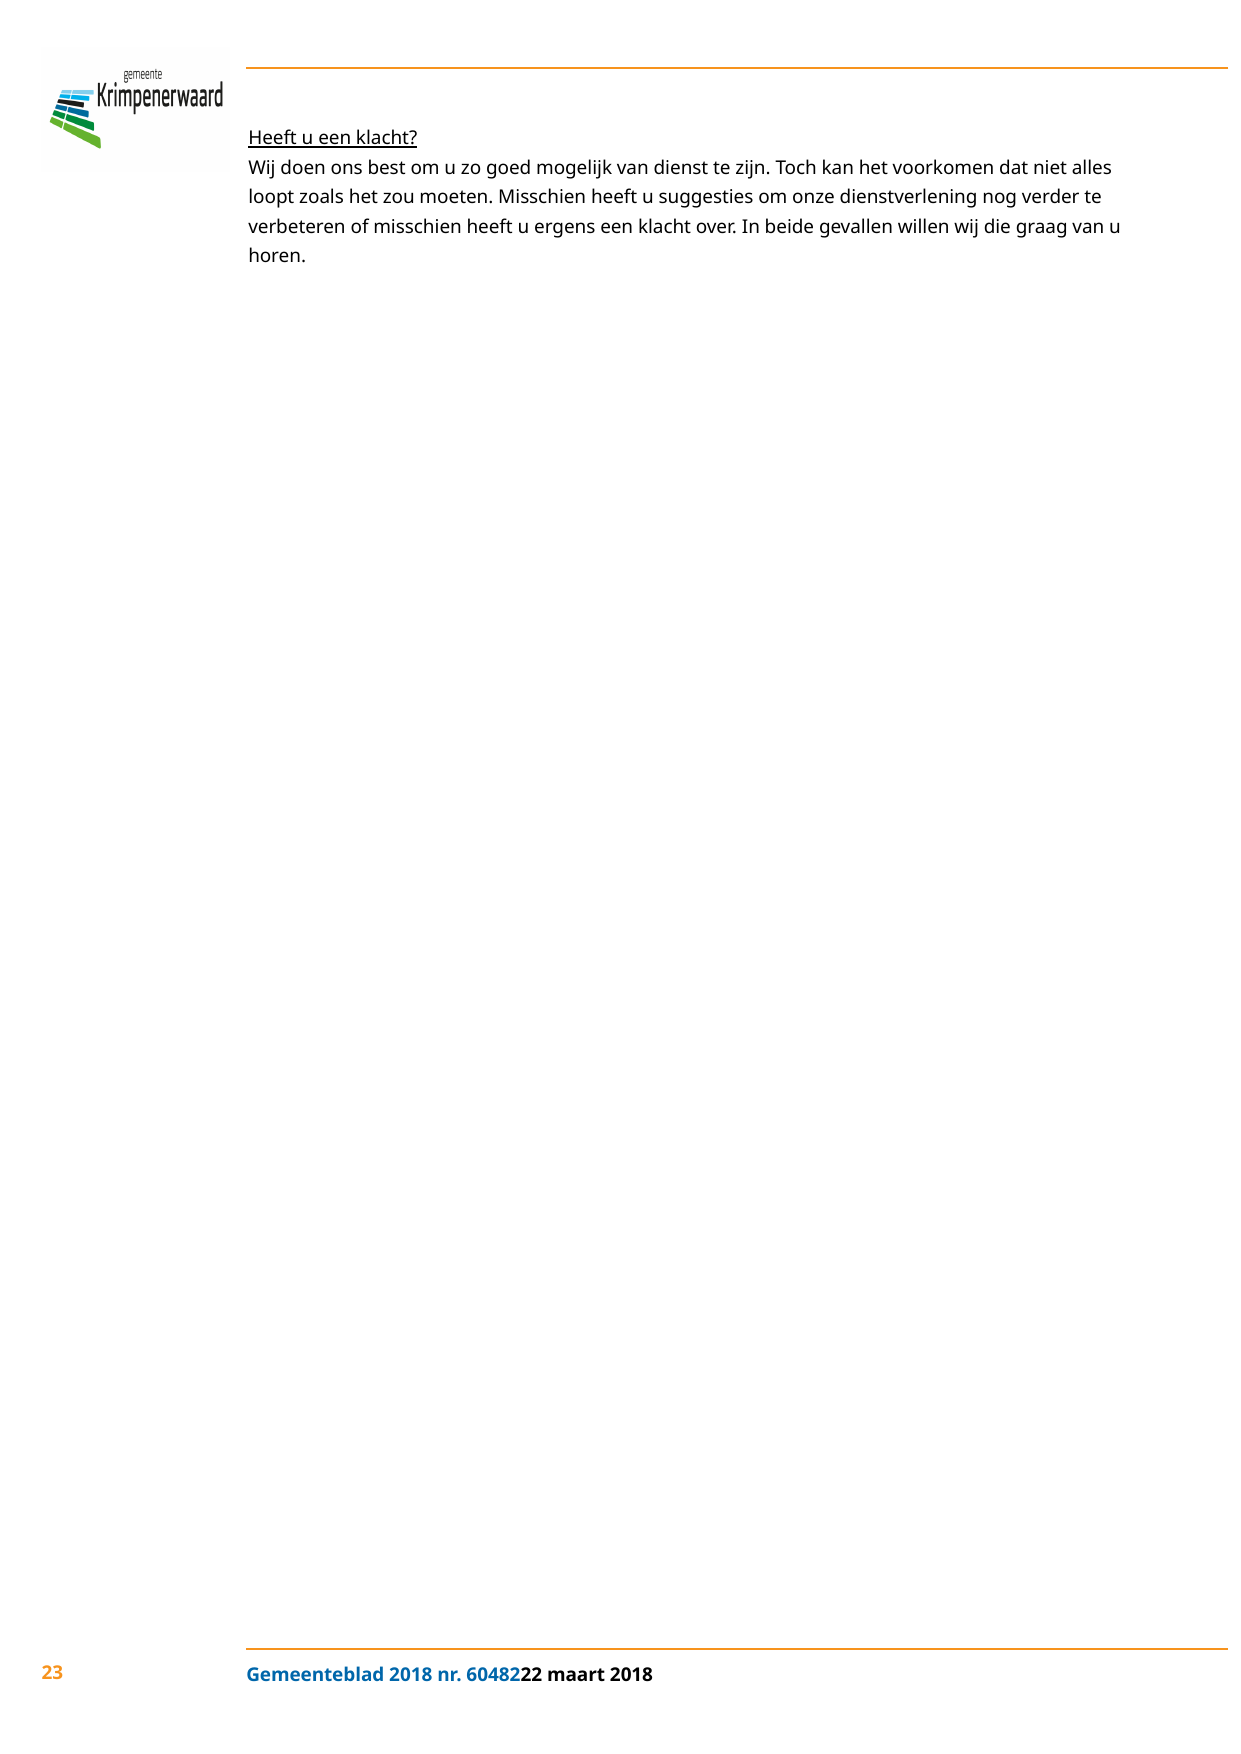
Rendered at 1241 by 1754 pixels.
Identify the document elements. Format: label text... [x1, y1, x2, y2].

text Heeft u een klacht? [248, 124, 1152, 150]
text Wij doen ons best om u zo goed mogelijk van dienst te zijn. Toch kan het voorkomen dat niet alles loopt zoals het zou moeten. Misschien heeft u suggesties om onze dienstverlening nog verder te verbeteren of misschien heeft u ergens een klacht over. In beide gevallen willen wij die graag van u horen. [248, 154, 1152, 268]
picture [41, 47, 231, 172]
